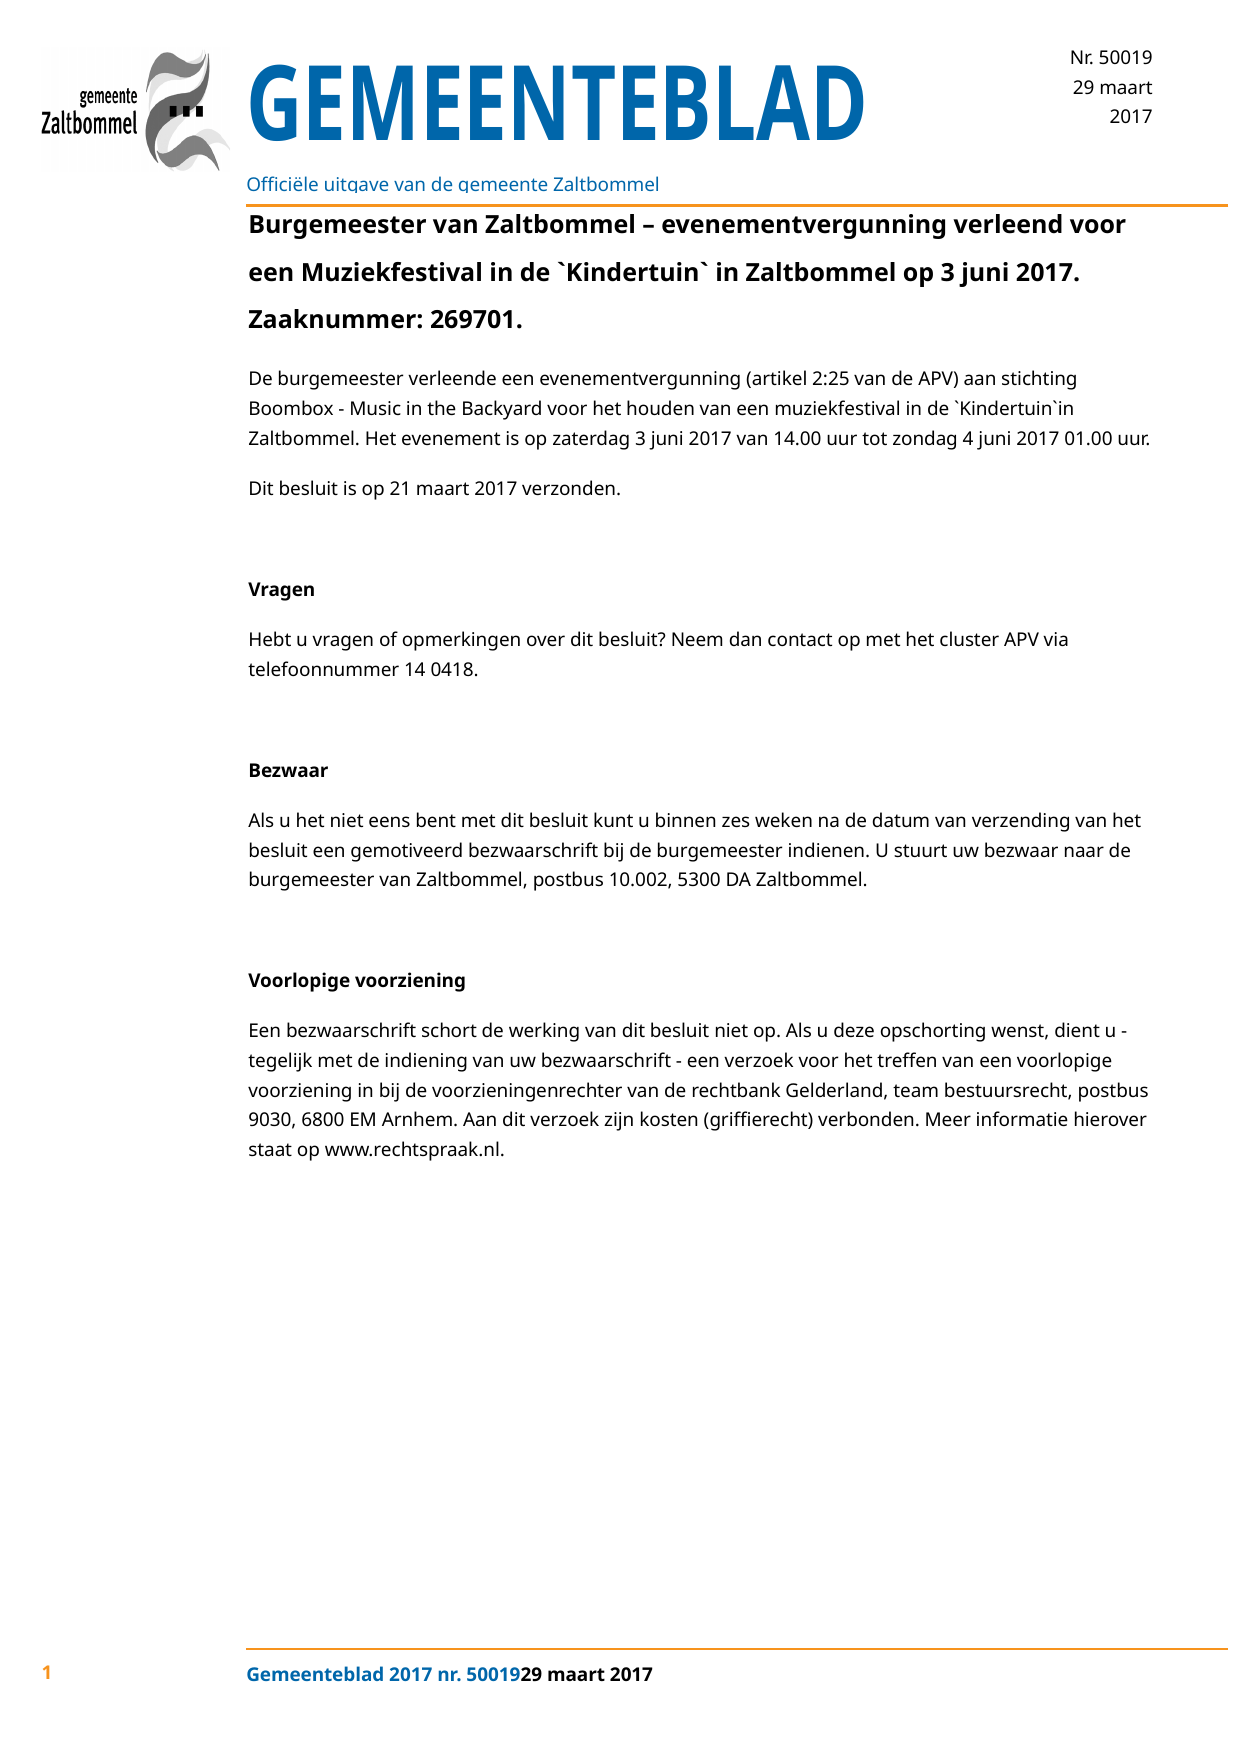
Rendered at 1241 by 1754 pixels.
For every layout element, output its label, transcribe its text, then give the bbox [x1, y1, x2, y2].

text Burgemeester van Zaltbommel – evenementvergunning verleend voor een Muziekfestival in de `Kindertuin` in Zaltbommel op 3 juni 2017. Zaaknummer: 269701. [248, 207, 1152, 336]
picture [41, 47, 231, 172]
text Voorlopige voorziening [248, 967, 1152, 993]
text Dit besluit is op 21 maart 2017 verzonden. [248, 475, 1152, 501]
text Als u het niet eens bent met dit besluit kunt u binnen zes weken na de datum van verzending van het besluit een gemotiveerd bezwaarschrift bij de burgemeester indienen. U stuurt uw bezwaar naar de burgemeester van Zaltbommel, postbus 10.002, 5300 DA Zaltbommel. [248, 807, 1152, 892]
text Hebt u vragen of opmerkingen over dit besluit? Neem dan contact op met het cluster APV via telefoonnummer 14 0418. [248, 626, 1152, 682]
text Een bezwaarschrift schort de werking van dit besluit niet op. Als u deze opschorting wenst, dient u - tegelijk met de indiening van uw bezwaarschrift - een verzoek voor het treffen van een voorlopige voorziening in bij de voorzieningenrechter van de rechtbank Gelderland, team bestuursrecht, postbus 9030, 6800 EM Arnhem. Aan dit verzoek zijn kosten (griffierecht) verbonden. Meer informatie hierover staat op www.rechtspraak.nl. [248, 1018, 1152, 1162]
text Bezwaar [248, 757, 1152, 782]
text De burgemeester verleende een evenementvergunning (artikel 2:25 van de APV) aan stichting Boombox - Music in the Backyard voor het houden van een muziekfestival in de `Kindertuin`in Zaltbommel. Het evenement is op zaterdag 3 juni 2017 van 14.00 uur tot zondag 4 juni 2017 01.00 uur. [248, 366, 1152, 450]
text Vragen [248, 576, 1152, 602]
